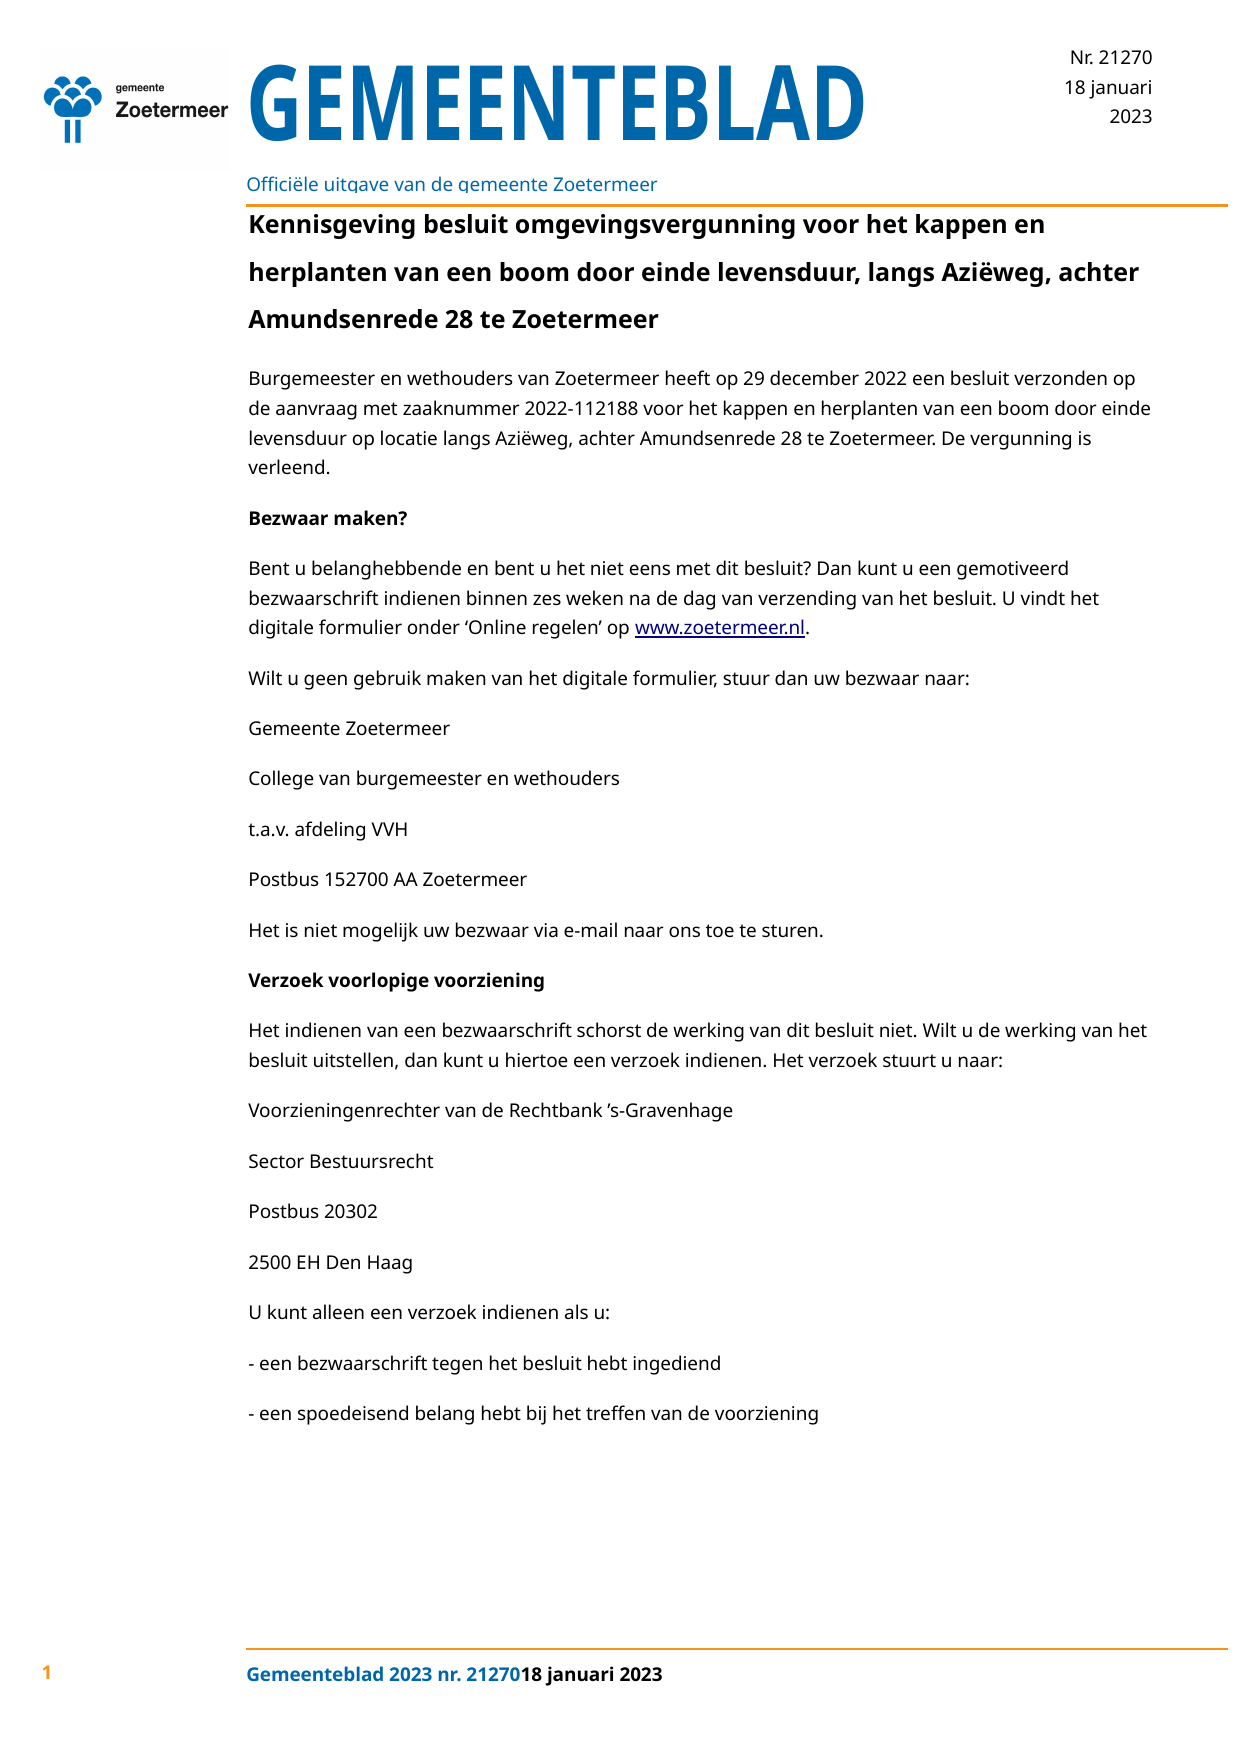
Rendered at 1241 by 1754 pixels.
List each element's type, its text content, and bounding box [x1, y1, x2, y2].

text Postbus 152700 AA Zoetermeer [248, 866, 1152, 892]
text Bent u belanghebbende en bent u het niet eens met dit besluit? Dan kunt u een gemotiveerd bezwaarschrift indienen binnen zes weken na de dag van verzending van het besluit. U vindt het digitale formulier onder ‘Online regelen’ op www.zoetermeer.nl. [248, 555, 1152, 640]
text Postbus 20302 [248, 1198, 1152, 1224]
text College van burgemeester en wethouders [248, 766, 1152, 791]
text Verzoek voorlopige voorziening [248, 967, 1152, 993]
text Het is niet mogelijk uw bezwaar via e-mail naar ons toe te sturen. [248, 917, 1152, 942]
text Wilt u geen gebruik maken van het digitale formulier, stuur dan uw bezwaar naar: [248, 665, 1152, 690]
text Sector Bestuursrecht [248, 1148, 1152, 1174]
picture [41, 47, 231, 172]
text 2500 EH Den Haag [248, 1249, 1152, 1274]
text - een spoedeisend belang hebt bij het treffen van de voorziening [248, 1400, 1152, 1426]
text Voorzieningenrechter van de Rechtbank ’s-Gravenhage [248, 1098, 1152, 1123]
text - een bezwaarschrift tegen het besluit hebt ingediend [248, 1350, 1152, 1375]
text Kennisgeving besluit omgevingsvergunning voor het kappen en herplanten van een boom door einde levensduur, langs Aziëweg, achter Amundsenrede 28 te Zoetermeer [248, 207, 1152, 336]
text Bezwaar maken? [248, 505, 1152, 530]
text Gemeente Zoetermeer [248, 715, 1152, 741]
text U kunt alleen een verzoek indienen als u: [248, 1299, 1152, 1325]
text Burgemeester en wethouders van Zoetermeer heeft op 29 december 2022 een besluit verzonden op de aanvraag met zaaknummer 2022-112188 voor het kappen en herplanten van een boom door einde levensduur op locatie langs Aziëweg, achter Amundsenrede 28 te Zoetermeer. De vergunning is verleend. [248, 366, 1152, 480]
text t.a.v. afdeling VVH [248, 816, 1152, 842]
text Het indienen van een bezwaarschrift schorst de werking van dit besluit niet. Wilt u de werking van het besluit uitstellen, dan kunt u hiertoe een verzoek indienen. Het verzoek stuurt u naar: [248, 1018, 1152, 1073]
